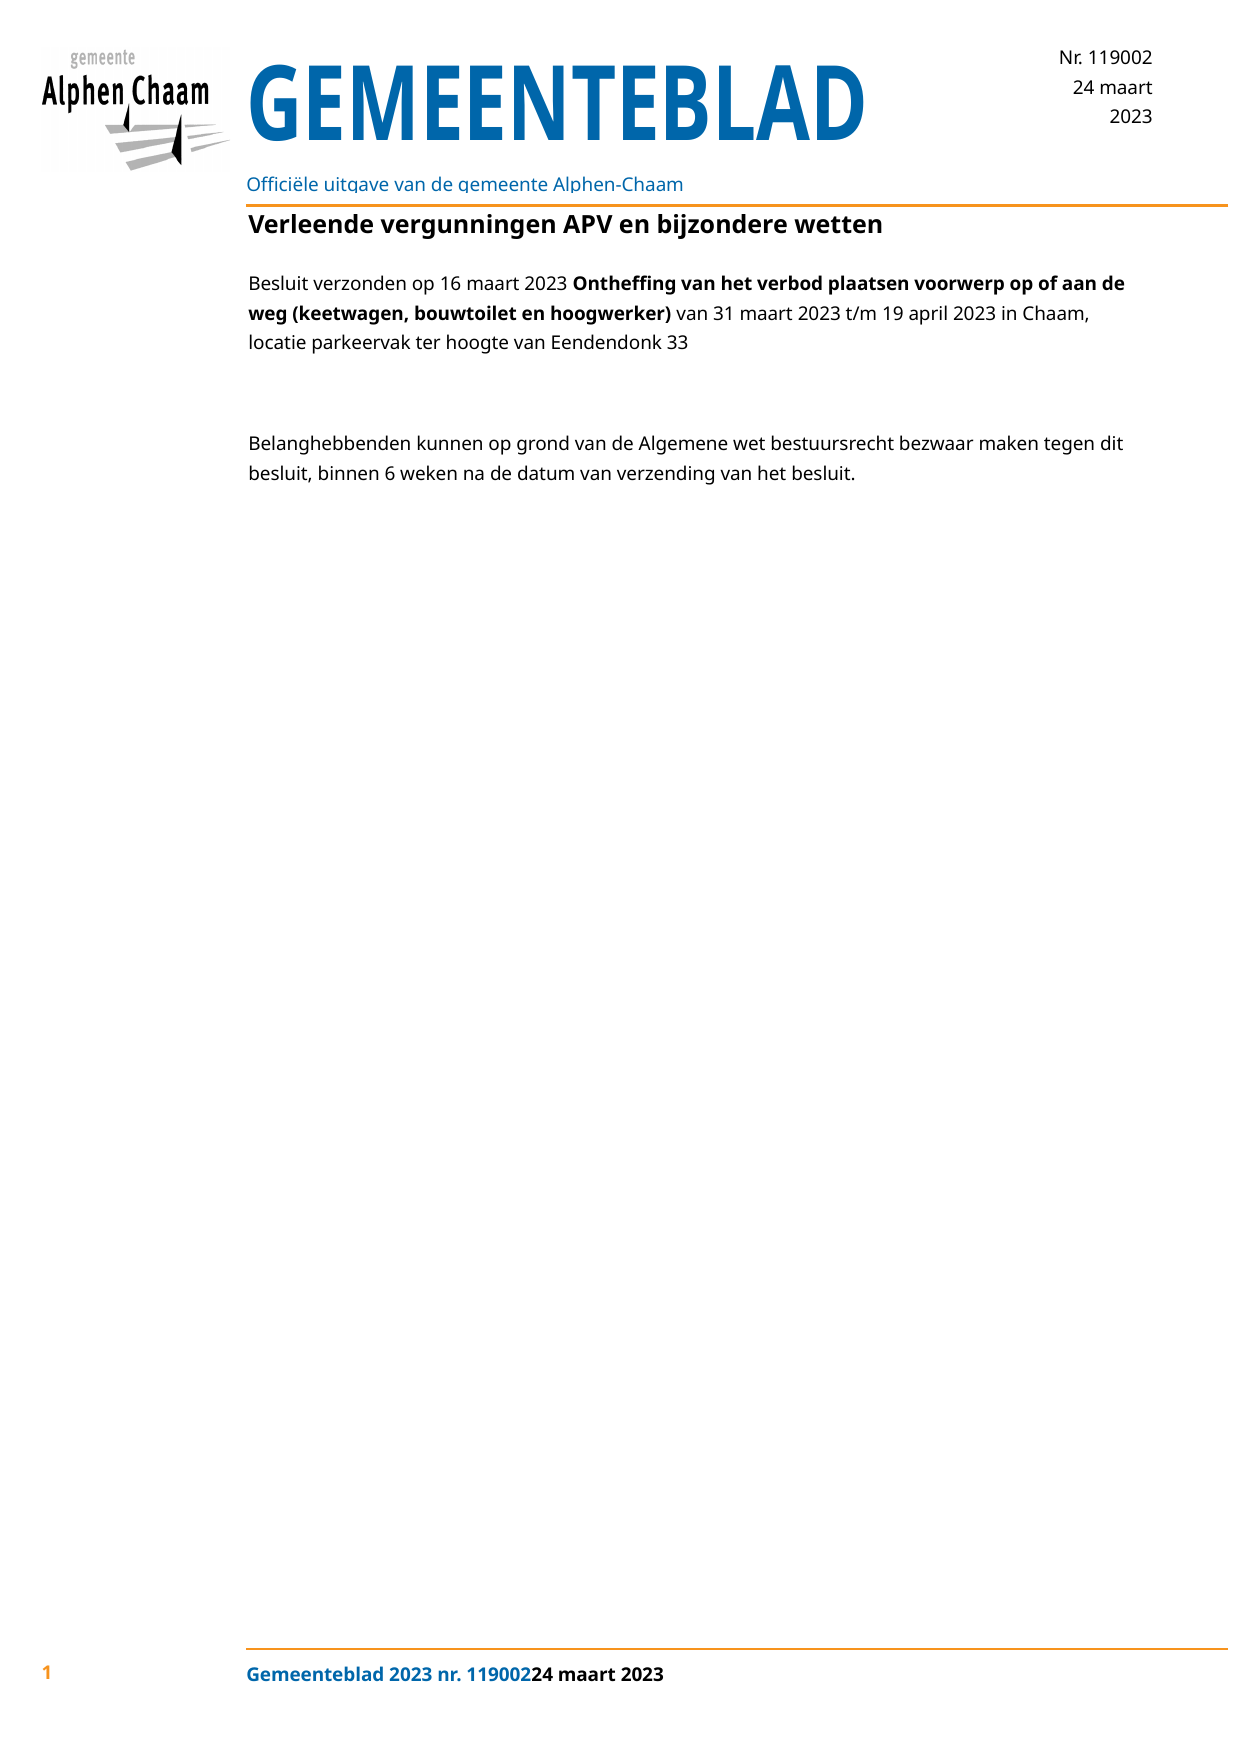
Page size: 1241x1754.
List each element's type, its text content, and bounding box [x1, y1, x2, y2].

picture [41, 47, 231, 172]
text Besluit verzonden op 16 maart 2023 Ontheffing van het verbod plaatsen voorwerp op of aan de weg (keetwagen, bouwtoilet en hoogwerker) van 31 maart 2023 t/m 19 april 2023 in Chaam, locatie parkeervak ter hoogte van Eendendonk 33 [248, 270, 1152, 355]
text Belanghebbenden kunnen op grond van de Algemene wet bestuursrecht bezwaar maken tegen dit besluit, binnen 6 weken na de datum van verzending van het besluit. [248, 430, 1152, 486]
text Verleende vergunningen APV en bijzondere wetten [248, 207, 1152, 241]
